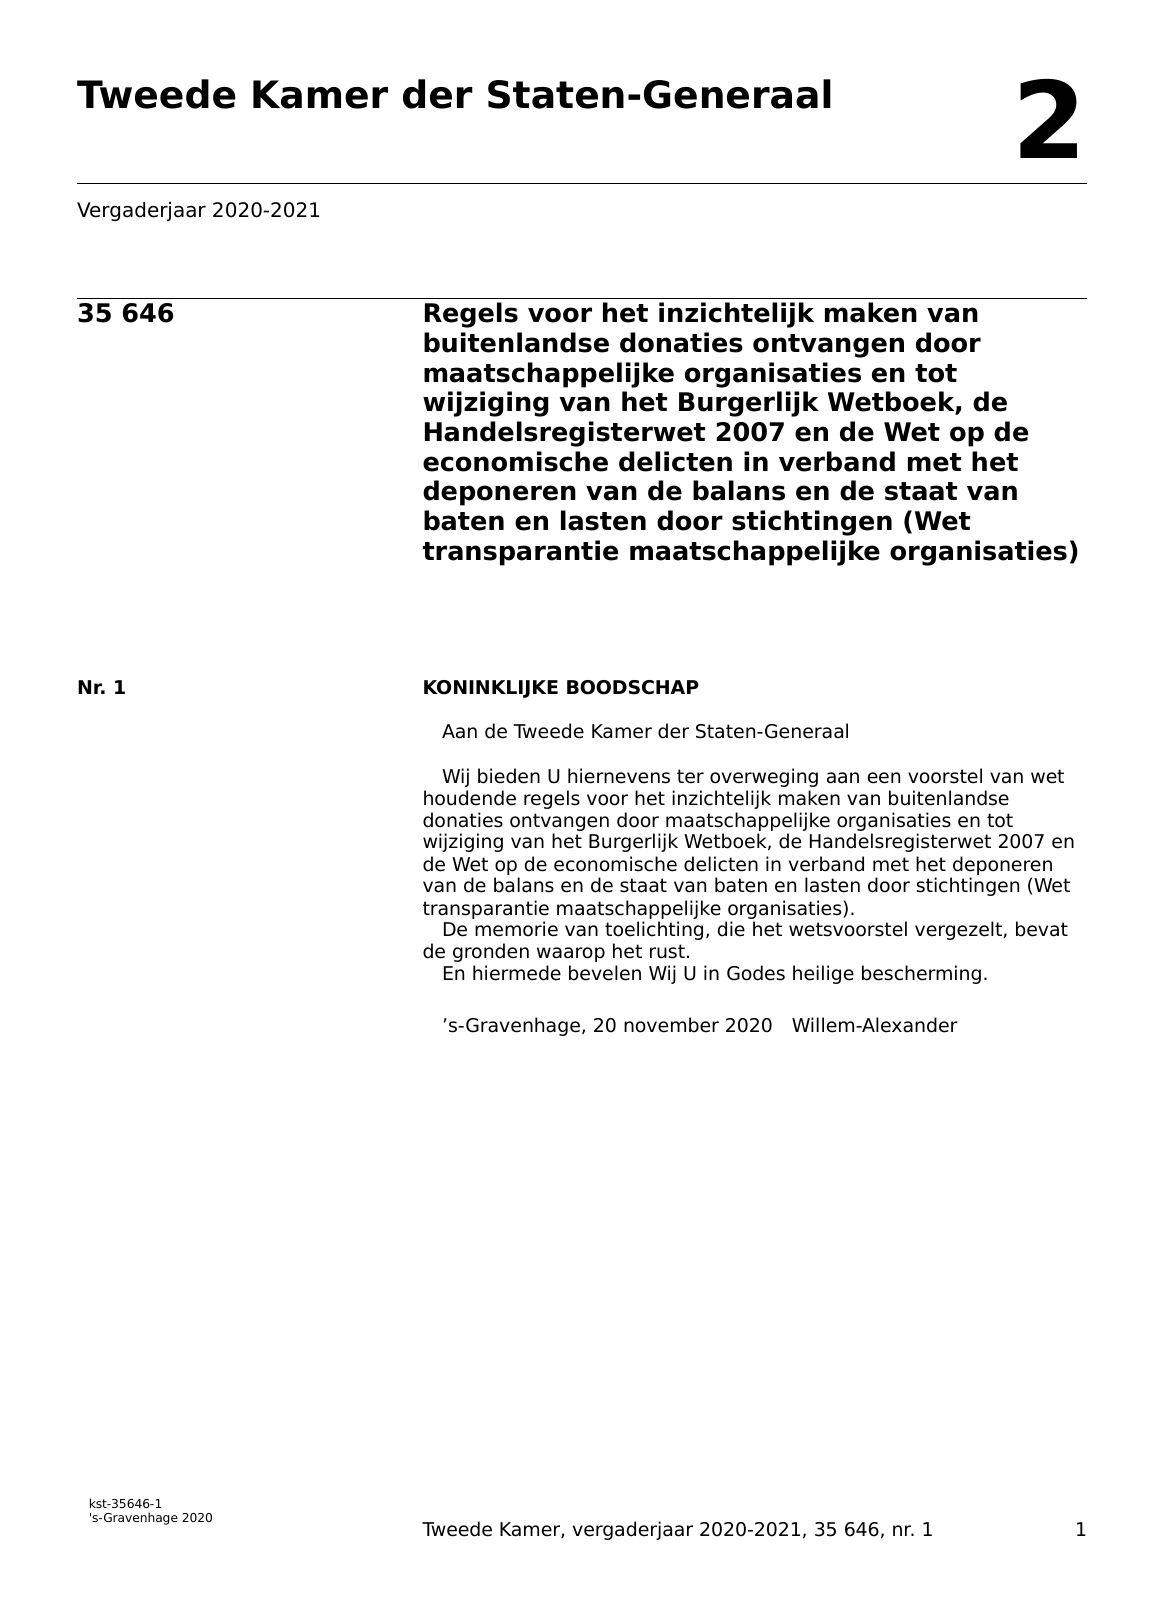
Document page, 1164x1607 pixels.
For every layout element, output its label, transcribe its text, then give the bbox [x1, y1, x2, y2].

text Wij bieden U hiernevens ter overweging aan een voorstel van wet houdende regels voor het inzichtelijk maken van buitenlandse donaties ontvangen door maatschappelijke organisaties en tot wijziging van het Burgerlijk Wetboek, de Handelsregisterwet 2007 en de Wet op de economische delicten in verband met het deponeren van de balans en de staat van baten en lasten door stichtingen (Wet transparantie maatschappelijke organisaties). [422, 766, 1087, 919]
text ’s-Gravenhage, 20 november 2020 Willem-Alexander [422, 1015, 1087, 1037]
table_header Tweede Kamer der Staten-Generaal [77, 59, 886, 183]
subtitle 35 646 Regels voor het inzichtelijk maken van buitenlandse donaties ontvangen door maatschappelijke organisaties en tot wijziging van het Burgerlijk Wetboek, de Handelsregisterwet 2007 en de Wet op de economische delicten in verband met het deponeren van de balans en de staat van baten en lasten door stichtingen (Wet transparantie maatschappelijke organisaties) [77, 299, 1087, 566]
table_header 2 [886, 59, 1087, 183]
subtitle Nr. 1 KONINKLIJKE BOODSCHAP [77, 677, 1087, 699]
text En hiermede bevelen Wij U in Godes heilige bescherming. [422, 963, 1087, 985]
text De memorie van toelichting, die het wetsvoorstel vergezelt, bevat de gronden waarop het rust. [422, 919, 1087, 963]
text Aan de Tweede Kamer der Staten-Generaal [422, 721, 1087, 743]
text kst-35646-1 [88, 1497, 323, 1511]
text 's-Gravenhage 2020 [88, 1511, 323, 1525]
table_cell Vergaderjaar 2020-2021 [77, 184, 1087, 298]
